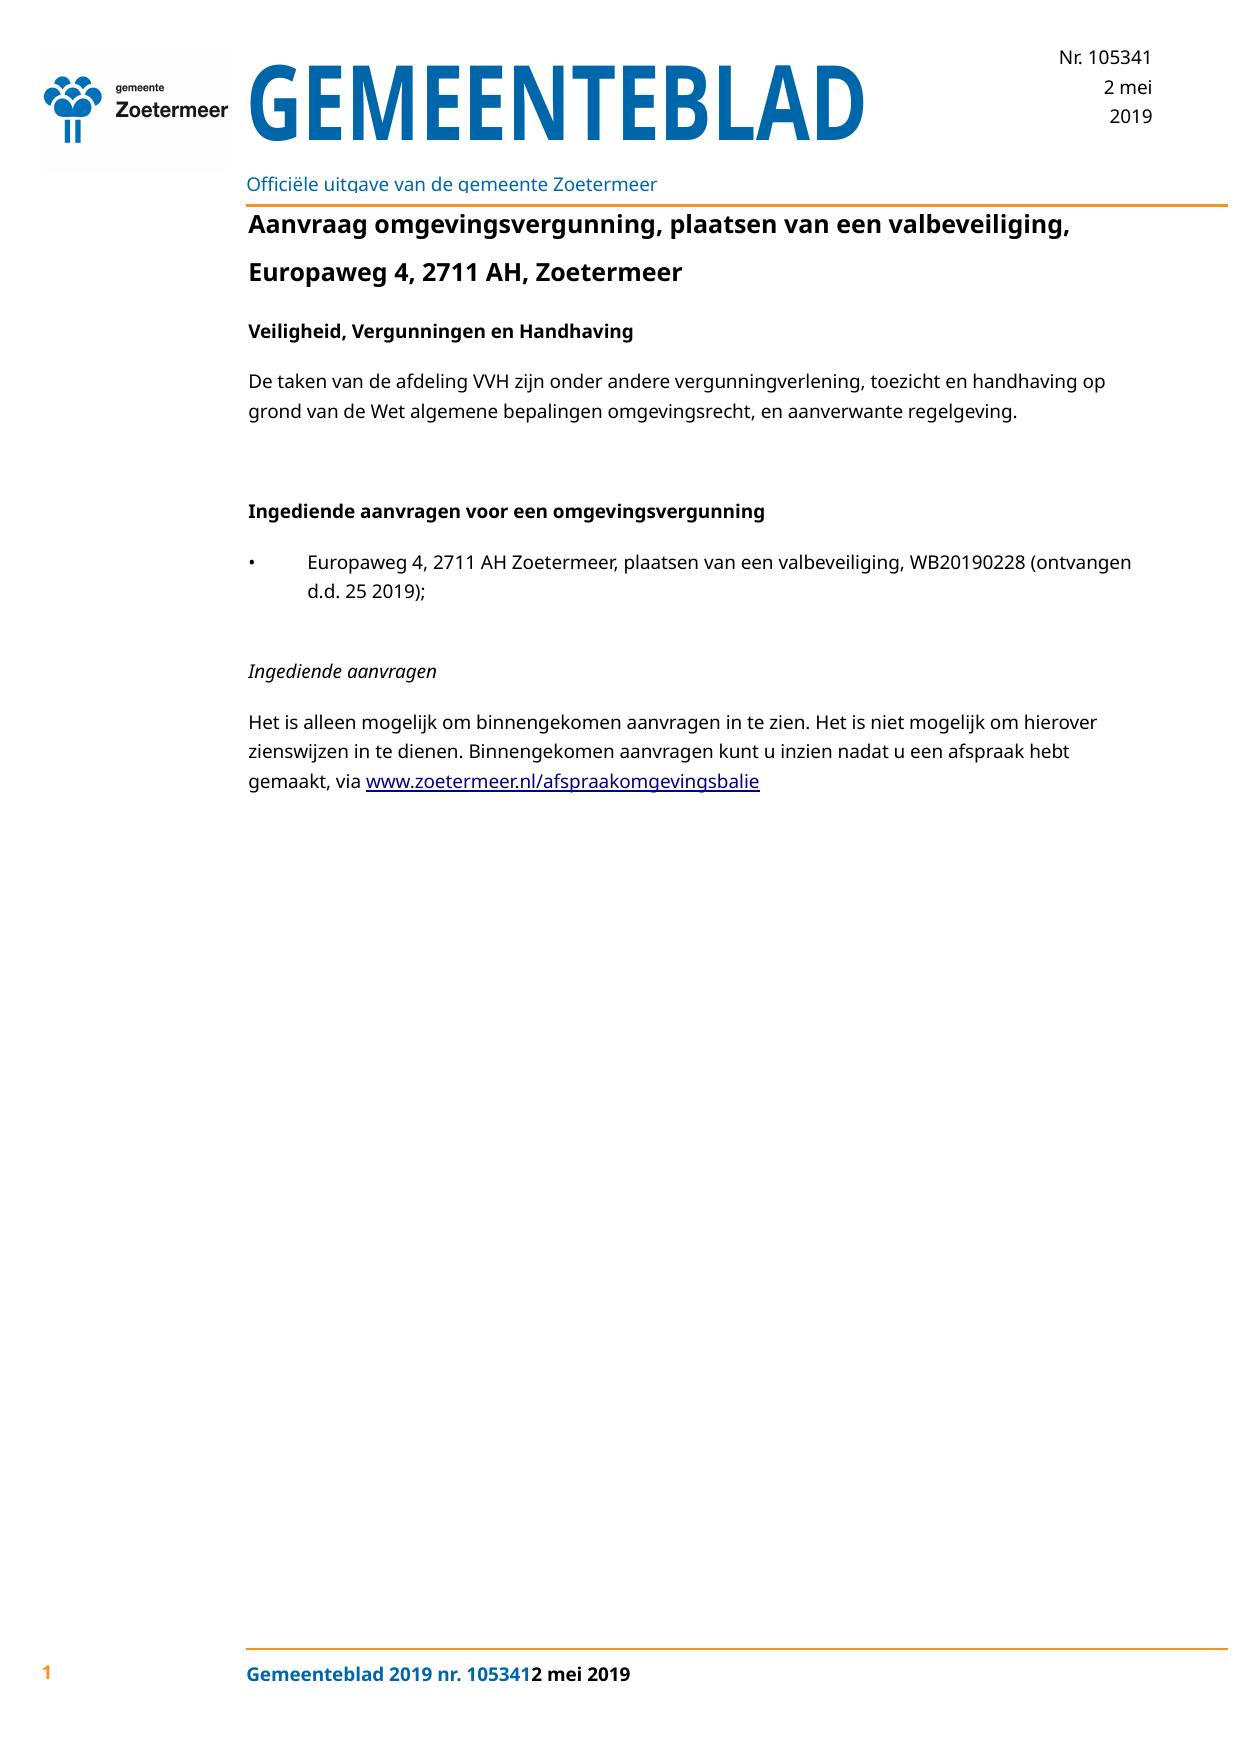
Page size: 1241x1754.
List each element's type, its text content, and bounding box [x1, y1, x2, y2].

text Het is alleen mogelijk om binnengekomen aanvragen in te zien. Het is niet mogelijk om hierover zienswijzen in te dienen. Binnengekomen aanvragen kunt u inzien nadat u een afspraak hebt gemaakt, via www.zoetermeer.nl/afspraakomgevingsbalie [248, 709, 1152, 794]
picture [41, 47, 231, 172]
list Europaweg 4, 2711 AH Zoetermeer, plaatsen van een valbeveiliging, WB20190228 (ontvangen d.d. 25 2019); [248, 549, 1152, 604]
text Ingediende aanvragen voor een omgevingsvergunning [248, 499, 1152, 524]
text Ingediende aanvragen [248, 659, 1152, 684]
text Veiligheid, Vergunningen en Handhaving [248, 318, 1152, 344]
text Aanvraag omgevingsvergunning, plaatsen van een valbeveiliging, Europaweg 4, 2711 AH, Zoetermeer [248, 207, 1152, 288]
text De taken van de afdeling VVH zijn onder andere vergunningverlening, toezicht en handhaving op grond van de Wet algemene bepalingen omgevingsrecht, en aanverwante regelgeving. [248, 368, 1152, 424]
